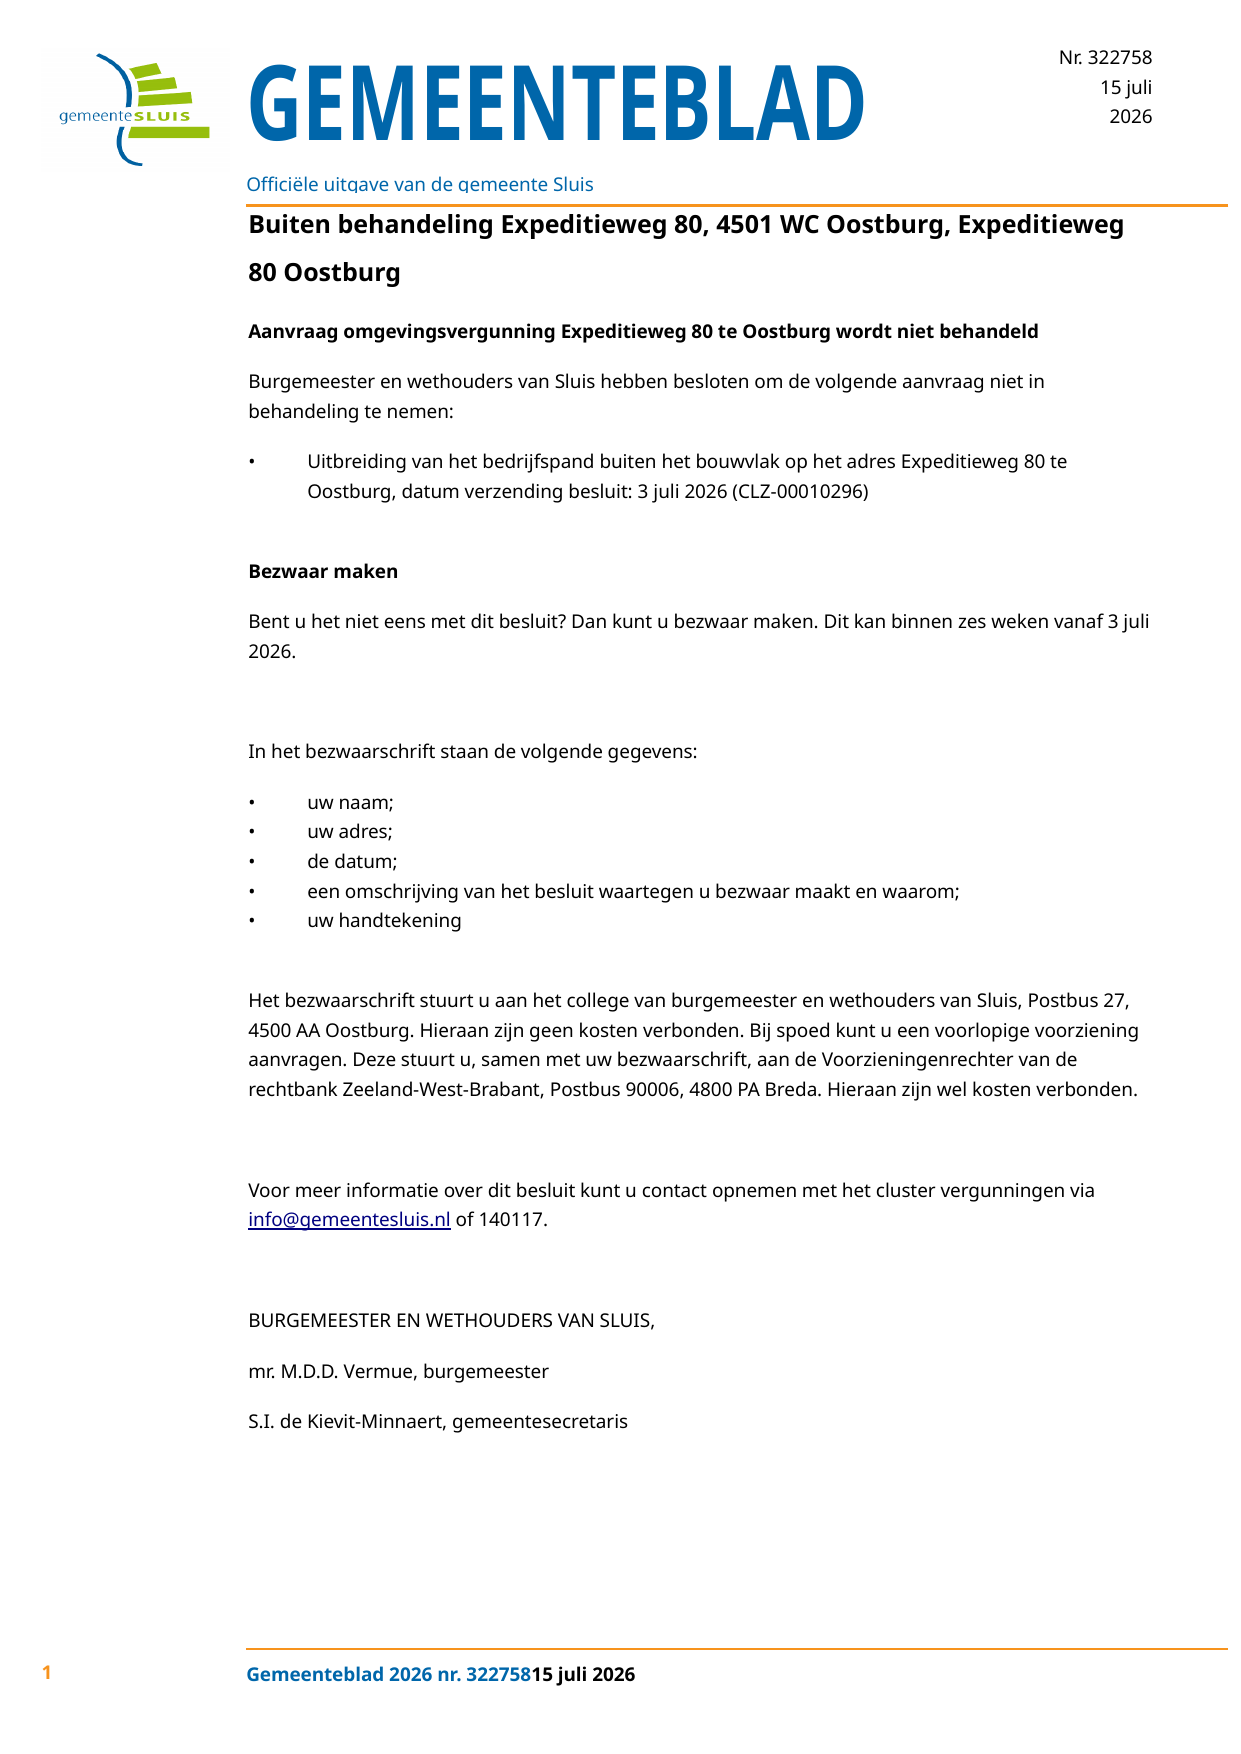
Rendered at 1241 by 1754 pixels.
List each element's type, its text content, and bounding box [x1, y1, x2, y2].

list een omschrijving van het besluit waartegen u bezwaar maakt en waarom; [248, 878, 1152, 904]
text Het bezwaarschrift stuurt u aan het college van burgemeester en wethouders van Sluis, Postbus 27, 4500 AA Oostburg. Hieraan zijn geen kosten verbonden. Bij spoed kunt u een voorlopige voorziening aanvragen. Deze stuurt u, samen met uw bezwaarschrift, aan de Voorzieningenrechter van de rechtbank Zeeland-West-Brabant, Postbus 90006, 4800 PA Breda. Hieraan zijn wel kosten verbonden. [248, 987, 1152, 1102]
list Uitbreiding van het bedrijfspand buiten het bouwvlak op het adres Expeditieweg 80 te Oostburg, datum verzending besluit: 3 juli 2026 (CLZ-00010296) [248, 448, 1152, 504]
list uw naam; [248, 789, 1152, 815]
text S.I. de Kievit-Minnaert, gemeentesecretaris [248, 1408, 1152, 1434]
text mr. M.D.D. Vermue, burgemeester [248, 1358, 1152, 1384]
picture [41, 47, 231, 172]
list de datum; [248, 848, 1152, 874]
text Voor meer informatie over dit besluit kunt u contact opnemen met het cluster vergunningen via info@gemeentesluis.nl of 140117. [248, 1177, 1152, 1232]
text Bezwaar maken [248, 558, 1152, 584]
text Aanvraag omgevingsvergunning Expeditieweg 80 te Oostburg wordt niet behandeld [248, 318, 1152, 344]
list uw adres; [248, 819, 1152, 844]
text Bent u het niet eens met dit besluit? Dan kunt u bezwaar maken. Dit kan binnen zes weken vanaf 3 juli 2026. [248, 608, 1152, 664]
text Buiten behandeling Expeditieweg 80, 4501 WC Oostburg, Expeditieweg 80 Oostburg [248, 207, 1152, 288]
text BURGEMEESTER EN WETHOUDERS VAN SLUIS, [248, 1307, 1152, 1333]
list uw handtekening [248, 907, 1152, 933]
text In het bezwaarschrift staan de volgende gegevens: [248, 739, 1152, 764]
text Burgemeester en wethouders van Sluis hebben besloten om de volgende aanvraag niet in behandeling te nemen: [248, 368, 1152, 424]
